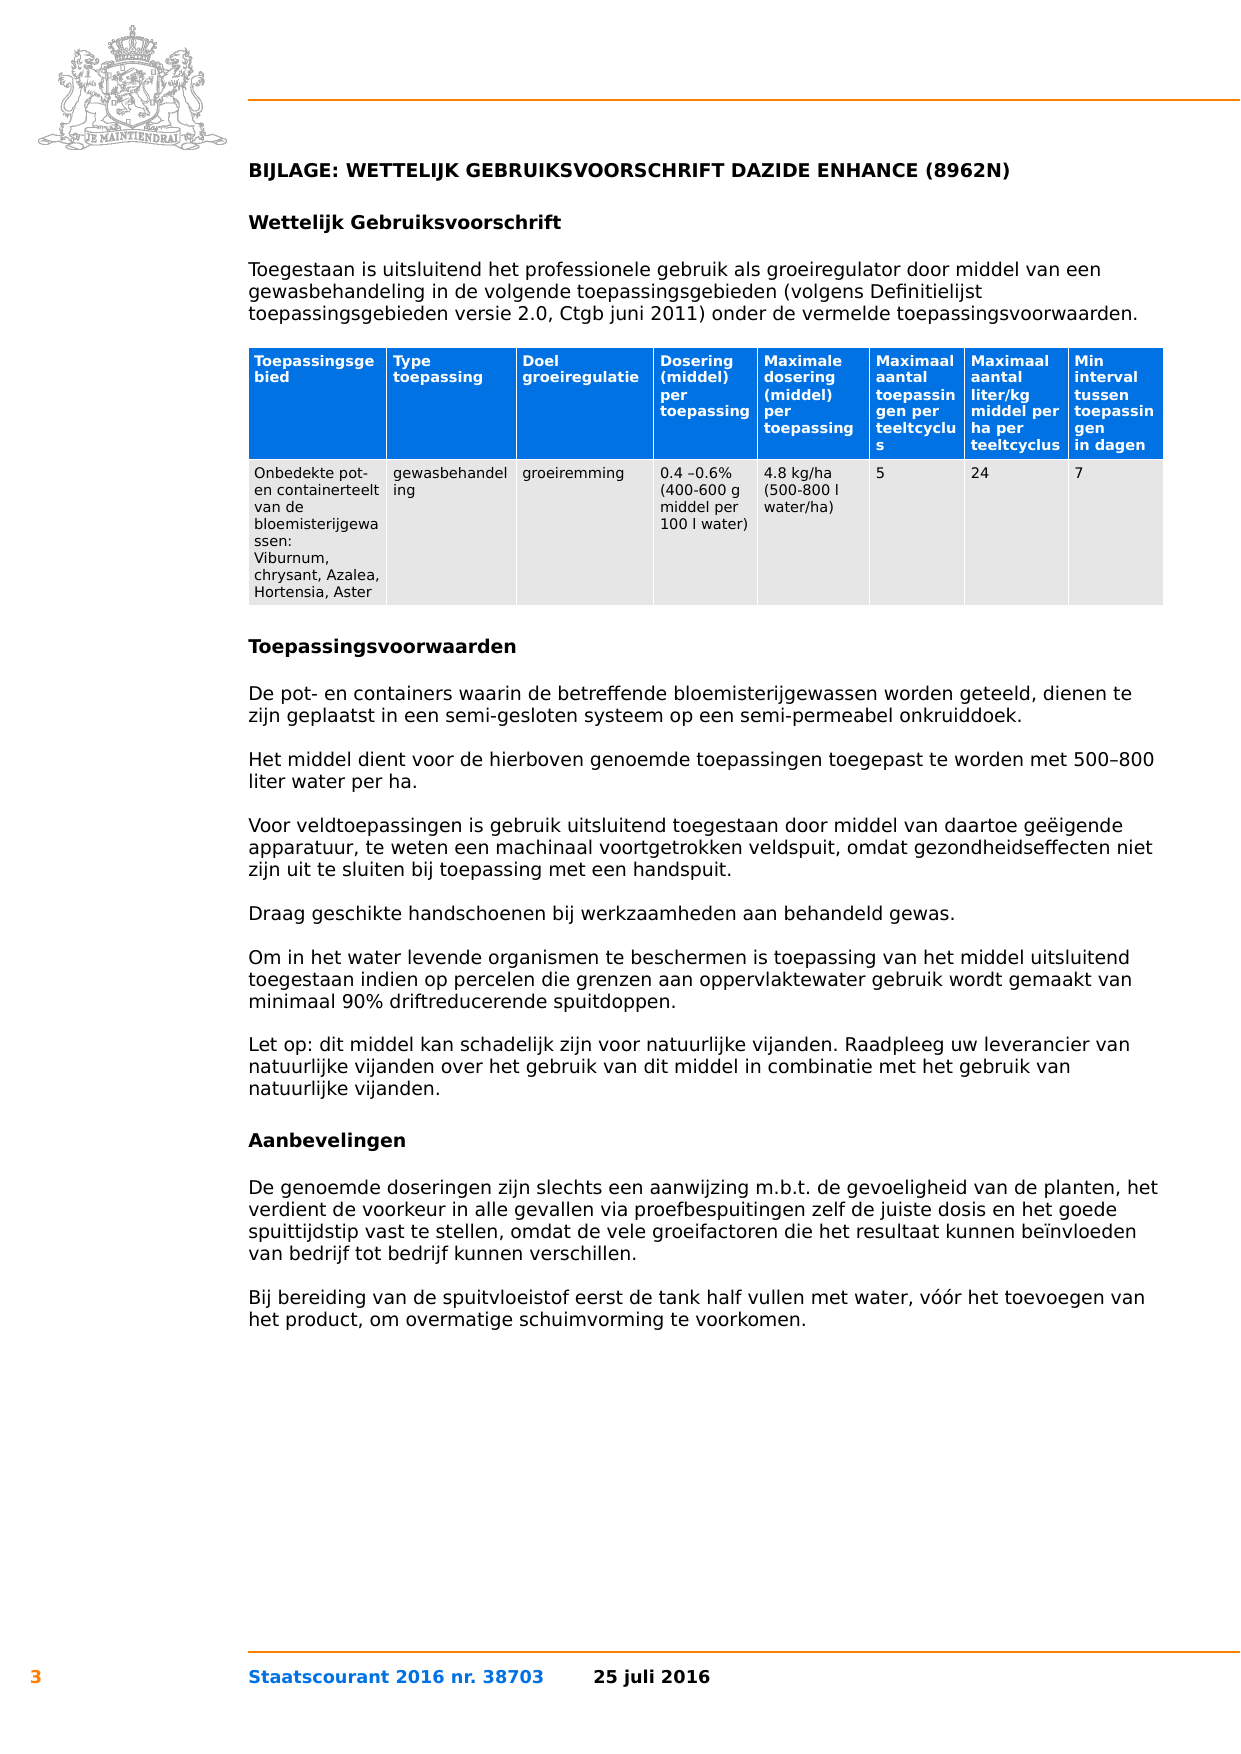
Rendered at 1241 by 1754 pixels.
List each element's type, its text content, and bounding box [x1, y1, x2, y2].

text Het middel dient voor de hierboven genoemde toepassingen toegepast te worden met 500–800 liter water per ha. [248, 749, 1163, 793]
table_header Toepassingsgebied [249, 348, 386, 459]
text De genoemde doseringen zijn slechts een aanwijzing m.b.t. de gevoeligheid van de planten, het verdient de voorkeur in alle gevallen via proefbespuitingen zelf de juiste dosis en het goede spuittijdstip vast te stellen, omdat de vele groeifactoren die het resultaat kunnen beïnvloeden van bedrijf tot bedrijf kunnen verschillen. [248, 1177, 1163, 1265]
text Om in het water levende organismen te beschermen is toepassing van het middel uitsluitend toegestaan indien op percelen die grenzen aan oppervlaktewater gebruik wordt gemaakt van minimaal 90% driftreducerende spuitdoppen. [248, 947, 1163, 1012]
table_cell 4.8 kg/ha (500-800 l water/ha) [758, 460, 869, 605]
table_cell 7 [1069, 460, 1163, 605]
table_header Maximaal aantal liter/kg middel per ha per teeltcyclus [965, 348, 1068, 459]
table_header Maximaal aantal toepassingen per teeltcyclus [870, 348, 964, 459]
subtitle Toepassingsvoorwaarden [248, 636, 1163, 658]
text Voor veldtoepassingen is gebruik uitsluitend toegestaan door middel van daartoe geëigende apparatuur, te weten een machinaal voortgetrokken veldspuit, omdat gezondheidseffecten niet zijn uit te sluiten bij toepassing met een handspuit. [248, 815, 1163, 881]
table_cell gewasbehandeling [387, 460, 516, 605]
table_cell 0.4 –0.6% (400-600 g middel per 100 l water) [654, 460, 757, 605]
subtitle Wettelijk Gebruiksvoorschrift [248, 212, 1163, 234]
subtitle BIJLAGE: WETTELIJK GEBRUIKSVOORSCHRIFT DAZIDE ENHANCE (8962N) [248, 160, 1163, 182]
table_cell groeiremming [517, 460, 653, 605]
text De pot- en containers waarin de betreffende bloemisterijgewassen worden geteeld, dienen te zijn geplaatst in een semi-gesloten systeem op een semi-permeabel onkruiddoek. [248, 683, 1163, 727]
table_header Maximale dosering (middel) per toepassing [758, 348, 869, 459]
text Bij bereiding van de spuitvloeistof eerst de tank half vullen met water, vóór het toevoegen van het product, om overmatige schuimvorming te voorkomen. [248, 1287, 1163, 1331]
text Let op: dit middel kan schadelijk zijn voor natuurlijke vijanden. Raadpleeg uw leverancier van natuurlijke vijanden over het gebruik van dit middel in combinatie met het gebruik van natuurlijke vijanden. [248, 1034, 1163, 1100]
table_cell 5 [870, 460, 964, 605]
subtitle Aanbevelingen [248, 1130, 1163, 1152]
picture [38, 25, 227, 150]
table_header Min interval tussen toepassingen in dagen [1069, 348, 1163, 459]
table_cell Onbedekte pot- en containerteelt van de bloemisterijgewassen: Viburnum, chrysant, Azalea, Hortensia, Aster [249, 460, 386, 605]
text Toegestaan is uitsluitend het professionele gebruik als groeiregulator door middel van een gewasbehandeling in de volgende toepassingsgebieden (volgens Definitielijst toepassingsgebieden versie 2.0, Ctgb juni 2011) onder de vermelde toepassingsvoorwaarden. [248, 259, 1163, 325]
table_header Doel groeiregulatie [517, 348, 653, 459]
table_header Type toepassing [387, 348, 516, 459]
text Draag geschikte handschoenen bij werkzaamheden aan behandeld gewas. [248, 903, 1163, 925]
table_cell 24 [965, 460, 1068, 605]
table_header Dosering (middel) per toepassing [654, 348, 757, 459]
